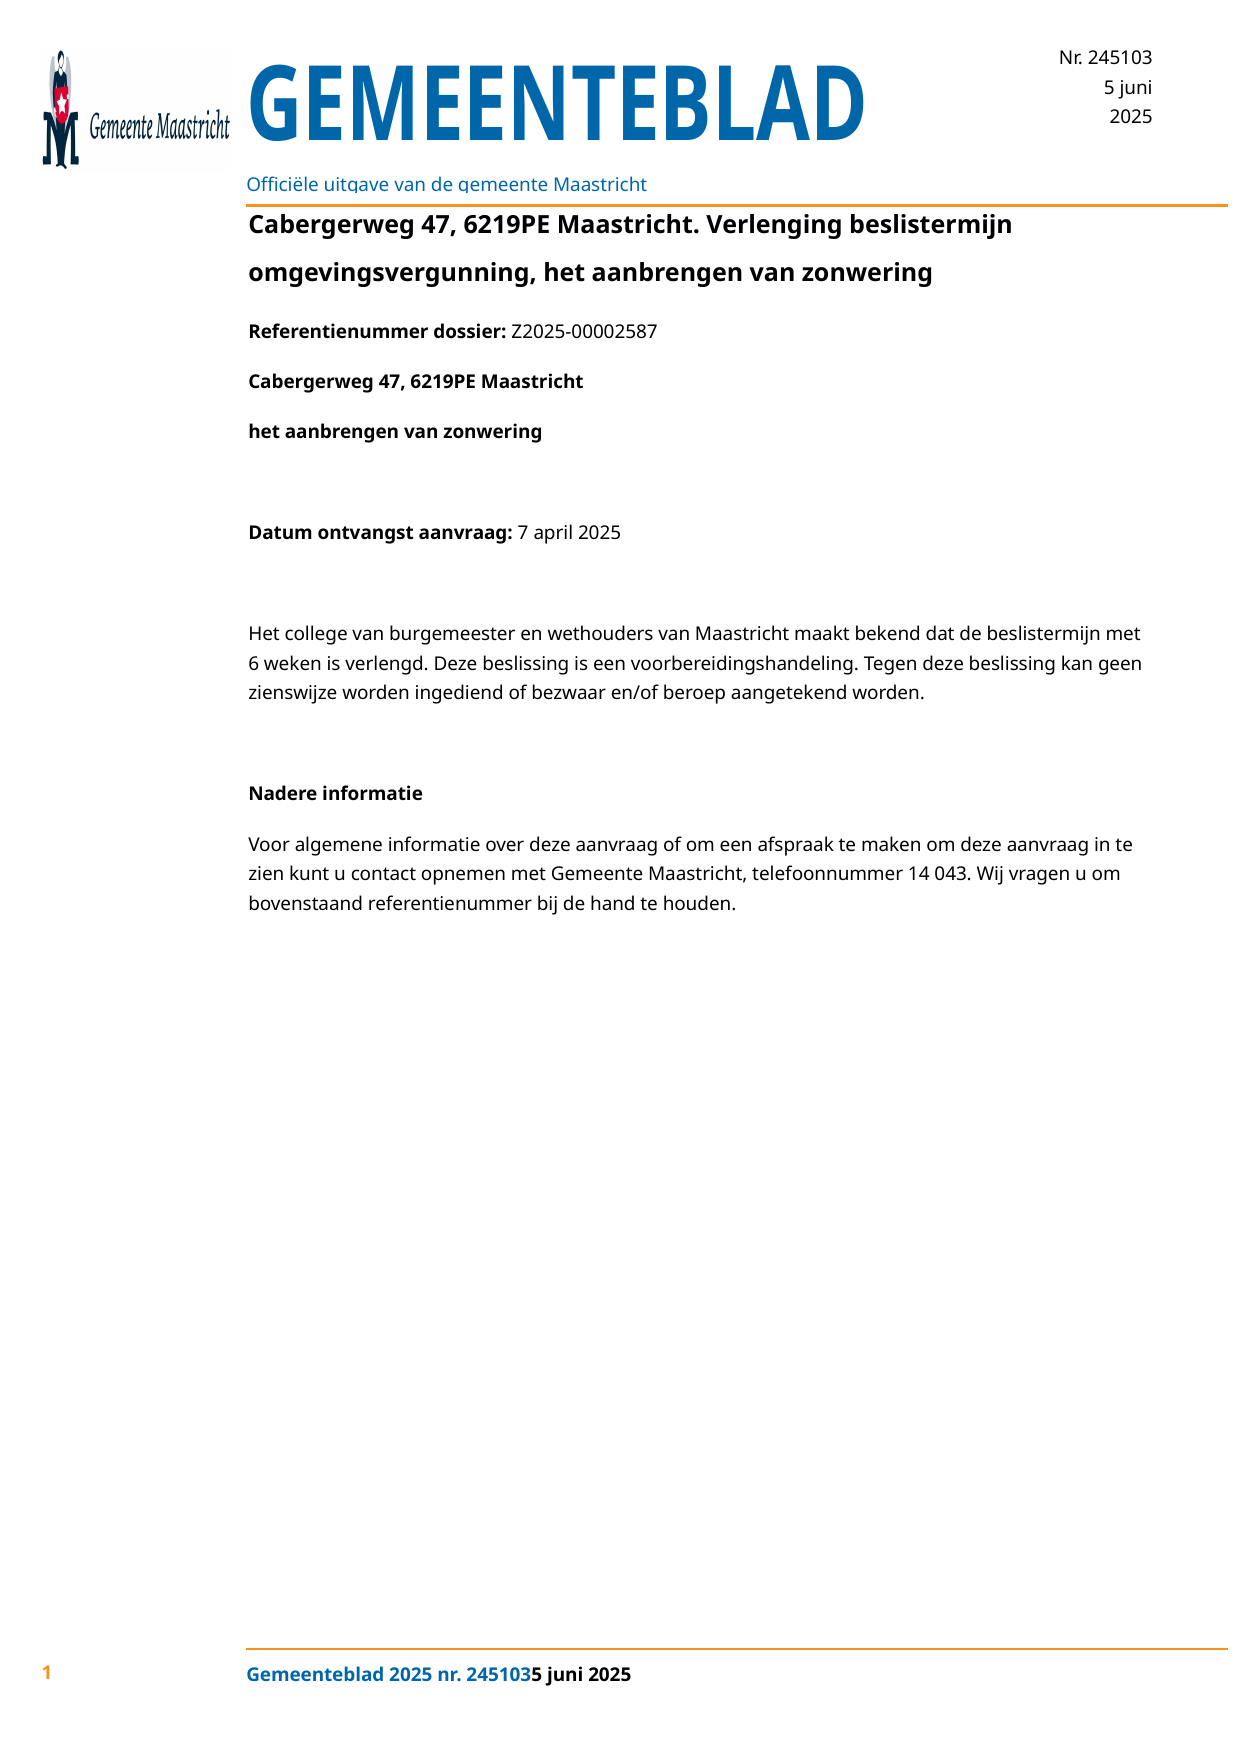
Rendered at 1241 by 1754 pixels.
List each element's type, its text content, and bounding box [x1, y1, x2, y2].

text Voor algemene informatie over deze aanvraag of om een afspraak te maken om deze aanvraag in te zien kunt u contact opnemen met Gemeente Maastricht, telefoonnummer 14 043. Wij vragen u om bovenstaand referentienummer bij de hand te houden. [248, 831, 1152, 916]
text Cabergerweg 47, 6219PE Maastricht [248, 368, 1152, 394]
text Het college van burgemeester en wethouders van Maastricht maakt bekend dat de beslistermijn met 6 weken is verlengd. Deze beslissing is een voorbereidingshandeling. Tegen deze beslissing kan geen zienswijze worden ingediend of bezwaar en/of beroep aangetekend worden. [248, 620, 1152, 705]
text het aanbrengen van zonwering [248, 419, 1152, 444]
picture [41, 47, 231, 172]
text Datum ontvangst aanvraag: 7 april 2025 [248, 519, 1152, 545]
text Referentienummer dossier: Z2025-00002587 [248, 318, 1152, 344]
text Nadere informatie [248, 780, 1152, 806]
text Cabergerweg 47, 6219PE Maastricht. Verlenging beslistermijn omgevingsvergunning, het aanbrengen van zonwering [248, 207, 1152, 288]
